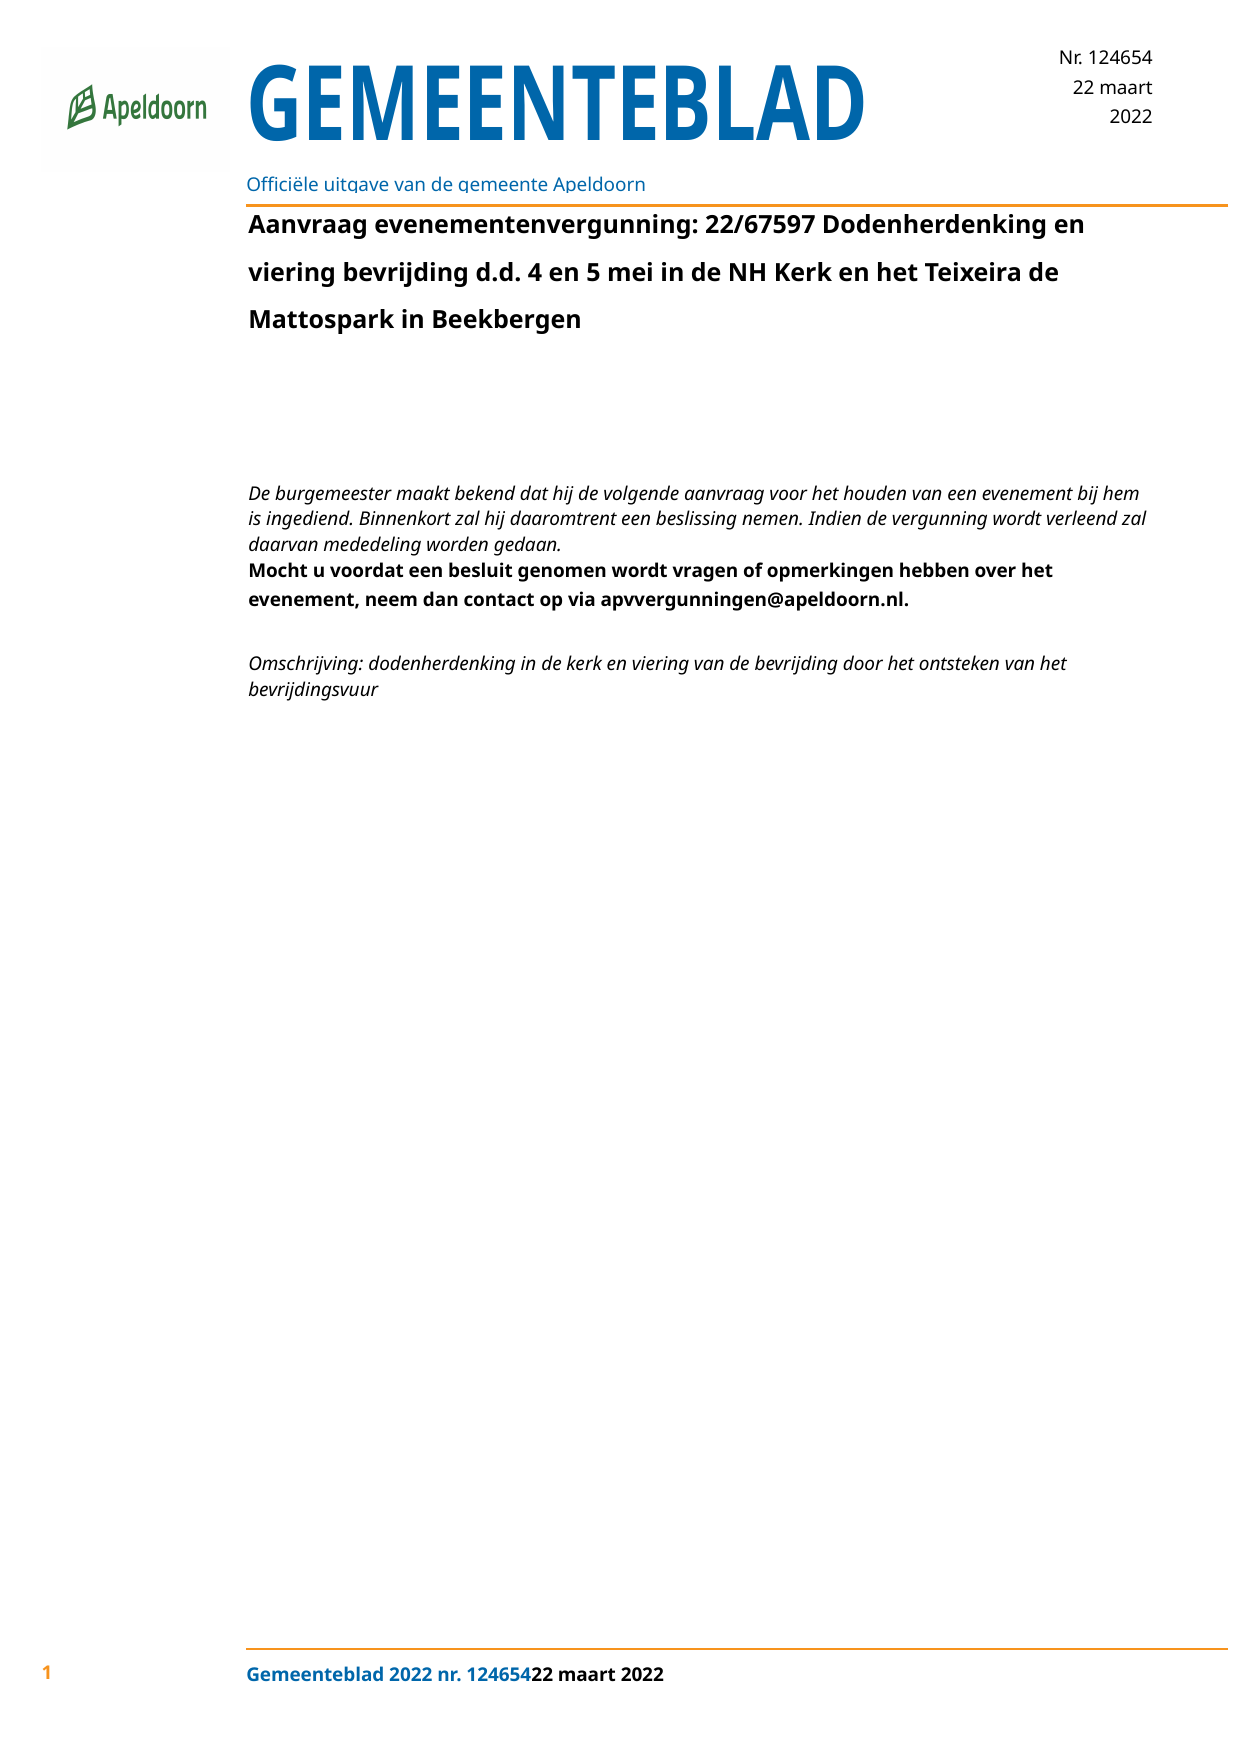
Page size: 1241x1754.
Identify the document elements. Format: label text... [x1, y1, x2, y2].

text De burgemeester maakt bekend dat hij de volgende aanvraag voor het houden van een evenement bij hem is ingediend. Binnenkort zal hij daaromtrent een beslissing nemen. Indien de vergunning wordt verleend zal daarvan mededeling worden gedaan. [248, 480, 1152, 557]
text Aanvraag evenementenvergunning: 22/67597 Dodenherdenking en viering bevrijding d.d. 4 en 5 mei in de NH Kerk en het Teixeira de Mattospark in Beekbergen [248, 207, 1152, 336]
text Omschrijving: dodenherdenking in de kerk en viering van de bevrijding door het ontsteken van het bevrijdingsvuur [248, 651, 1152, 702]
picture [41, 47, 231, 172]
text Mocht u voordat een besluit genomen wordt vragen of opmerkingen hebben over het evenement, neem dan contact op via apvvergunningen@apeldoorn.nl. [248, 557, 1152, 612]
